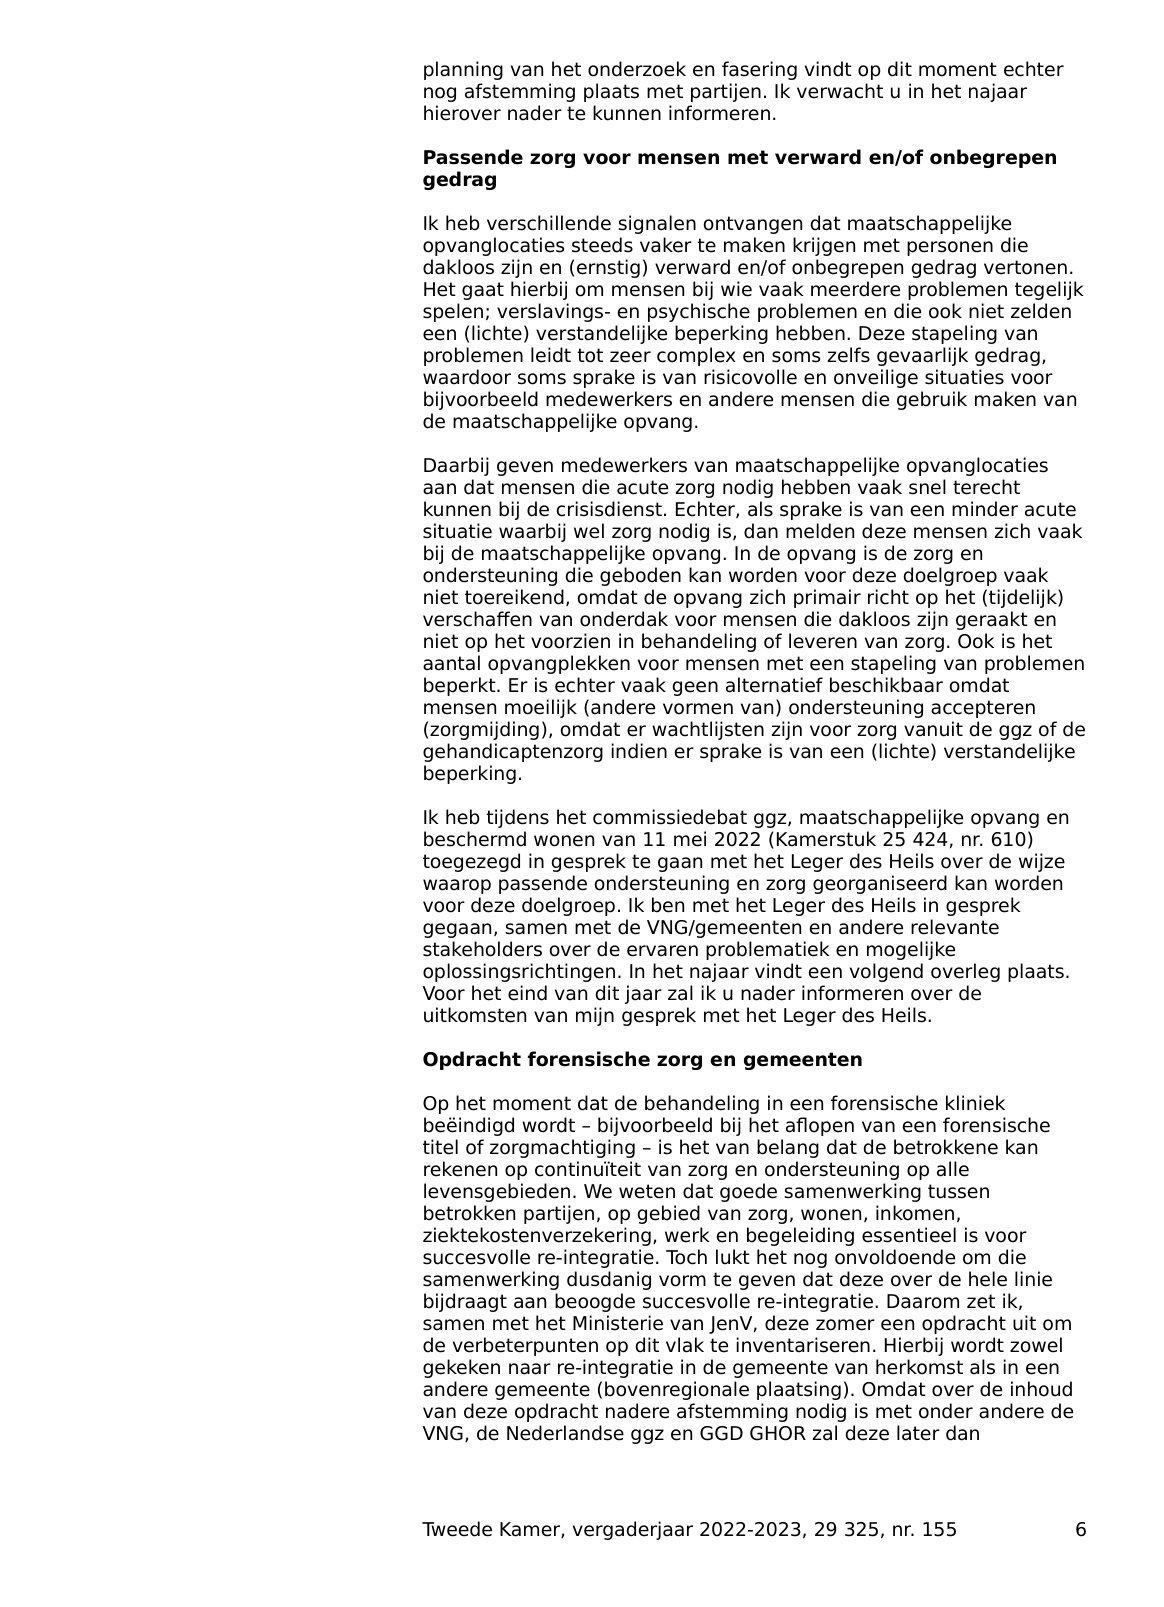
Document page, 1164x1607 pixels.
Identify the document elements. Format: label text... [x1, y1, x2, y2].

text Daarbij geven medewerkers van maatschappelijke opvanglocaties aan dat mensen die acute zorg nodig hebben vaak snel terecht kunnen bij de crisisdienst. Echter, als sprake is van een minder acute situatie waarbij wel zorg nodig is, dan melden deze mensen zich vaak bij de maatschappelijke opvang. In de opvang is de zorg en ondersteuning die geboden kan worden voor deze doelgroep vaak niet toereikend, omdat de opvang zich primair richt op het (tijdelijk) verschaffen van onderdak voor mensen die dakloos zijn geraakt en niet op het voorzien in behandeling of leveren van zorg. Ook is het aantal opvangplekken voor mensen met een stapeling van problemen beperkt. Er is echter vaak geen alternatief beschikbaar omdat mensen moeilijk (andere vormen van) ondersteuning accepteren (zorgmijding), omdat er wachtlijsten zijn voor zorg vanuit de ggz of de gehandicaptenzorg indien er sprake is van een (lichte) verstandelijke beperking. [422, 455, 1087, 785]
text Ik heb tijdens het commissiedebat ggz, maatschappelijke opvang en beschermd wonen van 11 mei 2022 (Kamerstuk 25 424, nr. 610) toegezegd in gesprek te gaan met het Leger des Heils over de wijze waarop passende ondersteuning en zorg georganiseerd kan worden voor deze doelgroep. Ik ben met het Leger des Heils in gesprek gegaan, samen met de VNG/gemeenten en andere relevante stakeholders over de ervaren problematiek en mogelijke oplossingsrichtingen. In het najaar vindt een volgend overleg plaats. Voor het eind van dit jaar zal ik u nader informeren over de uitkomsten van mijn gesprek met het Leger des Heils. [422, 807, 1087, 1027]
text Op het moment dat de behandeling in een forensische kliniek beëindigd wordt – bijvoorbeeld bij het aflopen van een forensische titel of zorgmachtiging – is het van belang dat de betrokkene kan rekenen op continuïteit van zorg en ondersteuning op alle levensgebieden. We weten dat goede samenwerking tussen betrokken partijen, op gebied van zorg, wonen, inkomen, ziektekostenverzekering, werk en begeleiding essentieel is voor succesvolle re-integratie. Toch lukt het nog onvoldoende om die samenwerking dusdanig vorm te geven dat deze over de hele linie bijdraagt aan beoogde succesvolle re-integratie. Daarom zet ik, samen met het Ministerie van JenV, deze zomer een opdracht uit om de verbeterpunten op dit vlak te inventariseren. Hierbij wordt zowel gekeken naar re-integratie in de gemeente van herkomst als in een andere gemeente (bovenregionale plaatsing). Omdat over de inhoud van deze opdracht nadere afstemming nodig is met onder andere de VNG, de Nederlandse ggz en GGD GHOR zal deze later dan [422, 1093, 1087, 1445]
subtitle Passende zorg voor mensen met verward en/of onbegrepen gedrag [422, 147, 1087, 191]
text planning van het onderzoek en fasering vindt op dit moment echter nog afstemming plaats met partijen. Ik verwacht u in het najaar hierover nader te kunnen informeren. [422, 59, 1087, 125]
subtitle Opdracht forensische zorg en gemeenten [422, 1049, 1087, 1071]
text Ik heb verschillende signalen ontvangen dat maatschappelijke opvanglocaties steeds vaker te maken krijgen met personen die dakloos zijn en (ernstig) verward en/of onbegrepen gedrag vertonen. Het gaat hierbij om mensen bij wie vaak meerdere problemen tegelijk spelen; verslavings- en psychische problemen en die ook niet zelden een (lichte) verstandelijke beperking hebben. Deze stapeling van problemen leidt tot zeer complex en soms zelfs gevaarlijk gedrag, waardoor soms sprake is van risicovolle en onveilige situaties voor bijvoorbeeld medewerkers en andere mensen die gebruik maken van de maatschappelijke opvang. [422, 213, 1087, 433]
